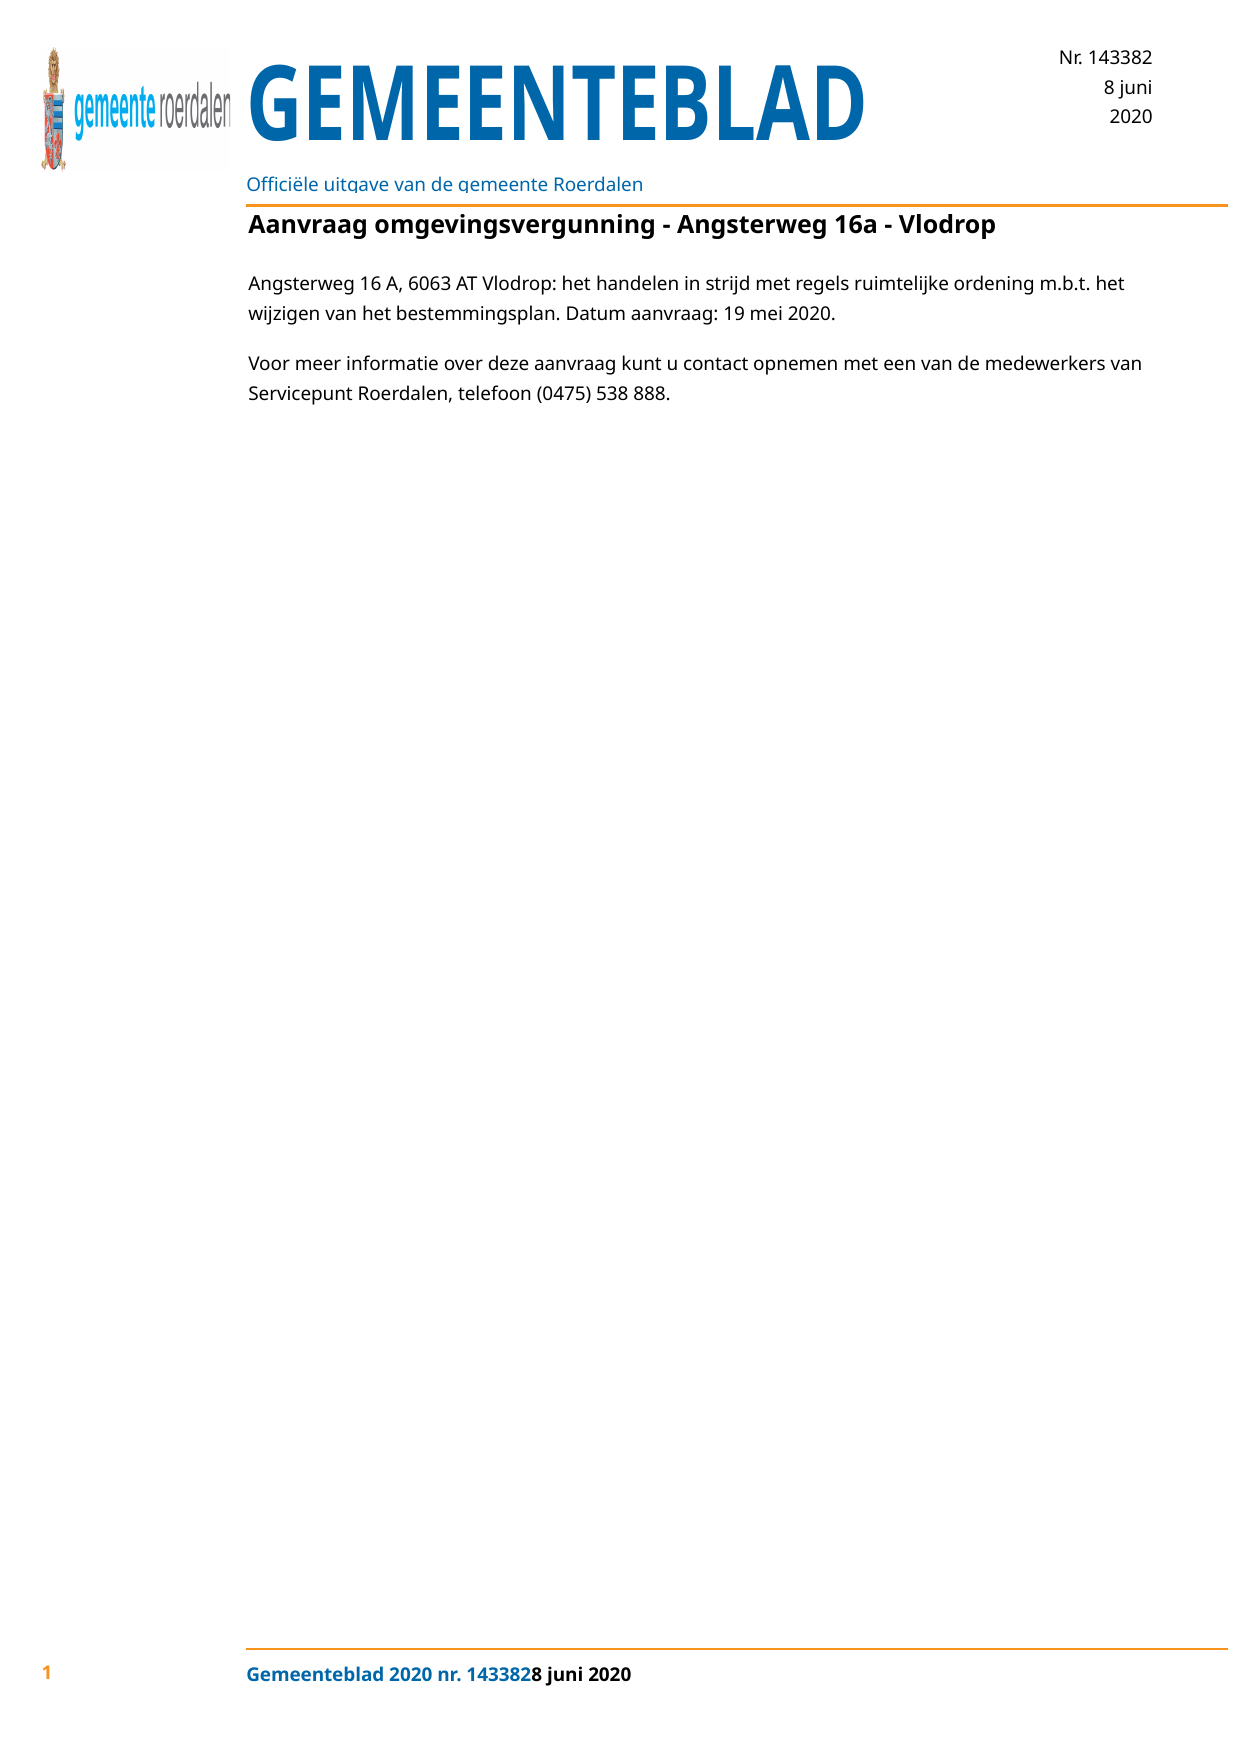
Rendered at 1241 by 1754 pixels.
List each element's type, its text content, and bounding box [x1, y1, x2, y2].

text Voor meer informatie over deze aanvraag kunt u contact opnemen met een van de medewerkers van Servicepunt Roerdalen, telefoon (0475) 538 888. [248, 350, 1152, 406]
text Angsterweg 16 A, 6063 AT Vlodrop: het handelen in strijd met regels ruimtelijke ordening m.b.t. het wijzigen van het bestemmingsplan. Datum aanvraag: 19 mei 2020. [248, 270, 1152, 326]
picture [41, 47, 231, 172]
text Aanvraag omgevingsvergunning - Angsterweg 16a - Vlodrop [248, 207, 1152, 241]
